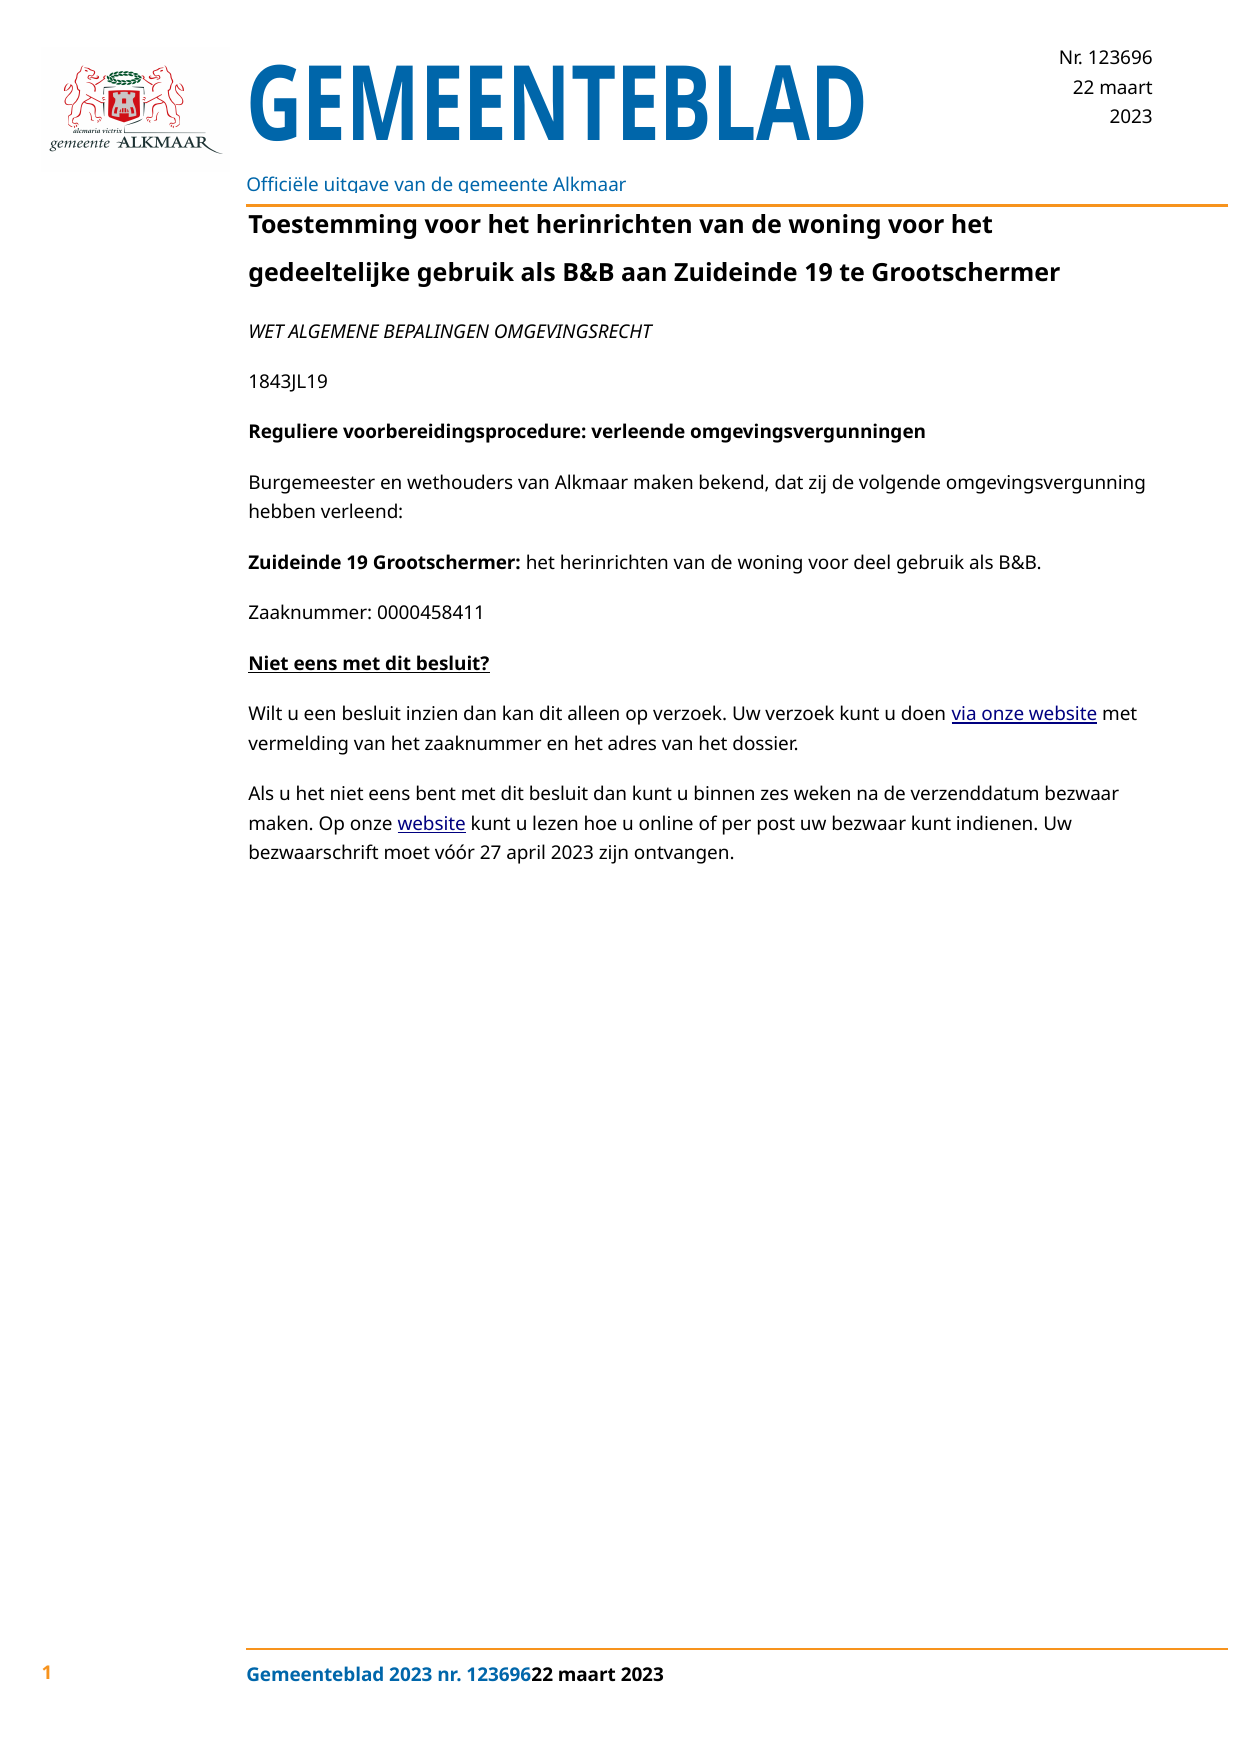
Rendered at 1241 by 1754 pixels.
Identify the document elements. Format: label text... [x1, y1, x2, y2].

text 1843JL19 [248, 368, 1152, 394]
text Reguliere voorbereidingsprocedure: verleende omgevingsvergunningen [248, 419, 1152, 444]
text Als u het niet eens bent met dit besluit dan kunt u binnen zes weken na de verzenddatum bezwaar maken. Op onze website kunt u lezen hoe u online of per post uw bezwaar kunt indienen. Uw bezwaarschrift moet vóór 27 april 2023 zijn ontvangen. [248, 780, 1152, 865]
text Toestemming voor het herinrichten van de woning voor het gedeeltelijke gebruik als B&B aan Zuideinde 19 te Grootschermer [248, 207, 1152, 288]
text Wilt u een besluit inzien dan kan dit alleen op verzoek. Uw verzoek kunt u doen via onze website met vermelding van het zaaknummer en het adres van het dossier. [248, 700, 1152, 756]
text Burgemeester en wethouders van Alkmaar maken bekend, dat zij de volgende omgevingsvergunning hebben verleend: [248, 469, 1152, 524]
text Zuideinde 19 Grootschermer: het herinrichten van de woning voor deel gebruik als B&B. [248, 549, 1152, 575]
text WET ALGEMENE BEPALINGEN OMGEVINGSRECHT [248, 318, 1152, 344]
text Zaaknummer: 0000458411 [248, 599, 1152, 625]
picture [41, 47, 231, 172]
text Niet eens met dit besluit? [248, 650, 1152, 676]
